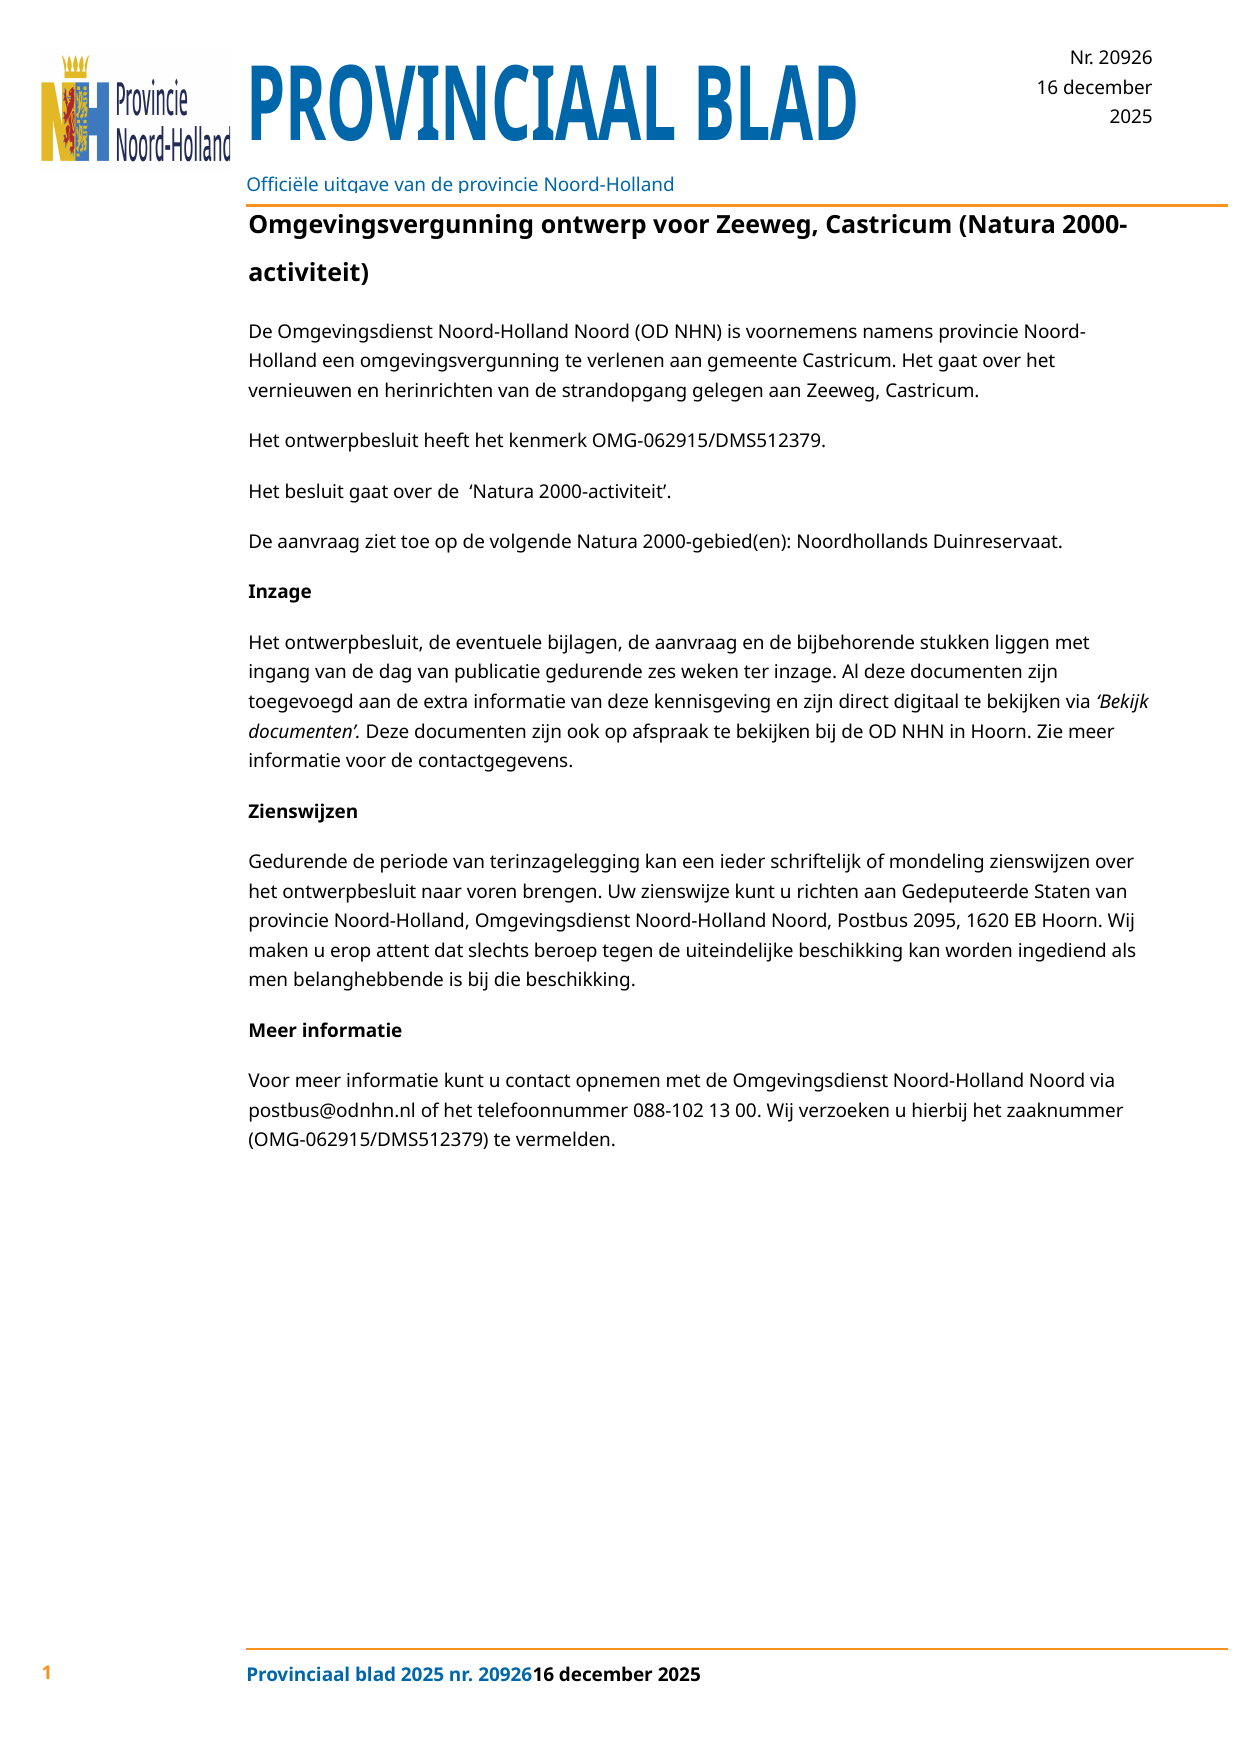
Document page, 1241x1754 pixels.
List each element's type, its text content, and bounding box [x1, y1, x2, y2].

text Voor meer informatie kunt u contact opnemen met de Omgevingsdienst Noord-Holland Noord via postbus@odnhn.nl of het telefoonnummer 088-102 13 00. Wij verzoeken u hierbij het zaaknummer (OMG-062915/DMS512379) te vermelden. [248, 1067, 1152, 1152]
text Meer informatie [248, 1017, 1152, 1043]
text Zienswijzen [248, 798, 1152, 824]
text Gedurende de periode van terinzagelegging kan een ieder schriftelijk of mondeling zienswijzen over het ontwerpbesluit naar voren brengen. Uw zienswijze kunt u richten aan Gedeputeerde Staten van provincie Noord-Holland, Omgevingsdienst Noord-Holland Noord, Postbus 2095, 1620 EB Hoorn. Wij maken u erop attent dat slechts beroep tegen de uiteindelijke beschikking kan worden ingediend als men belanghebbende is bij die beschikking. [248, 848, 1152, 992]
text De aanvraag ziet toe op de volgende Natura 2000-gebied(en): Noordhollands Duinreservaat. [248, 528, 1152, 554]
text De Omgevingsdienst Noord-Holland Noord (OD NHN) is voornemens namens provincie Noord-Holland een omgevingsvergunning te verlenen aan gemeente Castricum. Het gaat over het vernieuwen en herinrichten van de strandopgang gelegen aan Zeeweg, Castricum. [248, 318, 1152, 403]
text Het ontwerpbesluit heeft het kenmerk OMG-062915/DMS512379. [248, 427, 1152, 453]
text Het ontwerpbesluit, de eventuele bijlagen, de aanvraag en de bijbehorende stukken liggen met ingang van de dag van publicatie gedurende zes weken ter inzage. Al deze documenten zijn toegevoegd aan de extra informatie van deze kennisgeving en zijn direct digitaal te bekijken via ‘Bekijk documenten’. Deze documenten zijn ook op afspraak te bekijken bij de OD NHN in Hoorn. Zie meer informatie voor de contactgegevens. [248, 629, 1152, 773]
text Omgevingsvergunning ontwerp voor Zeeweg, Castricum (Natura 2000-activiteit) [248, 207, 1152, 288]
text Inzage [248, 579, 1152, 604]
picture [41, 47, 231, 172]
text Het besluit gaat over de ‘Natura 2000-activiteit’. [248, 478, 1152, 504]
